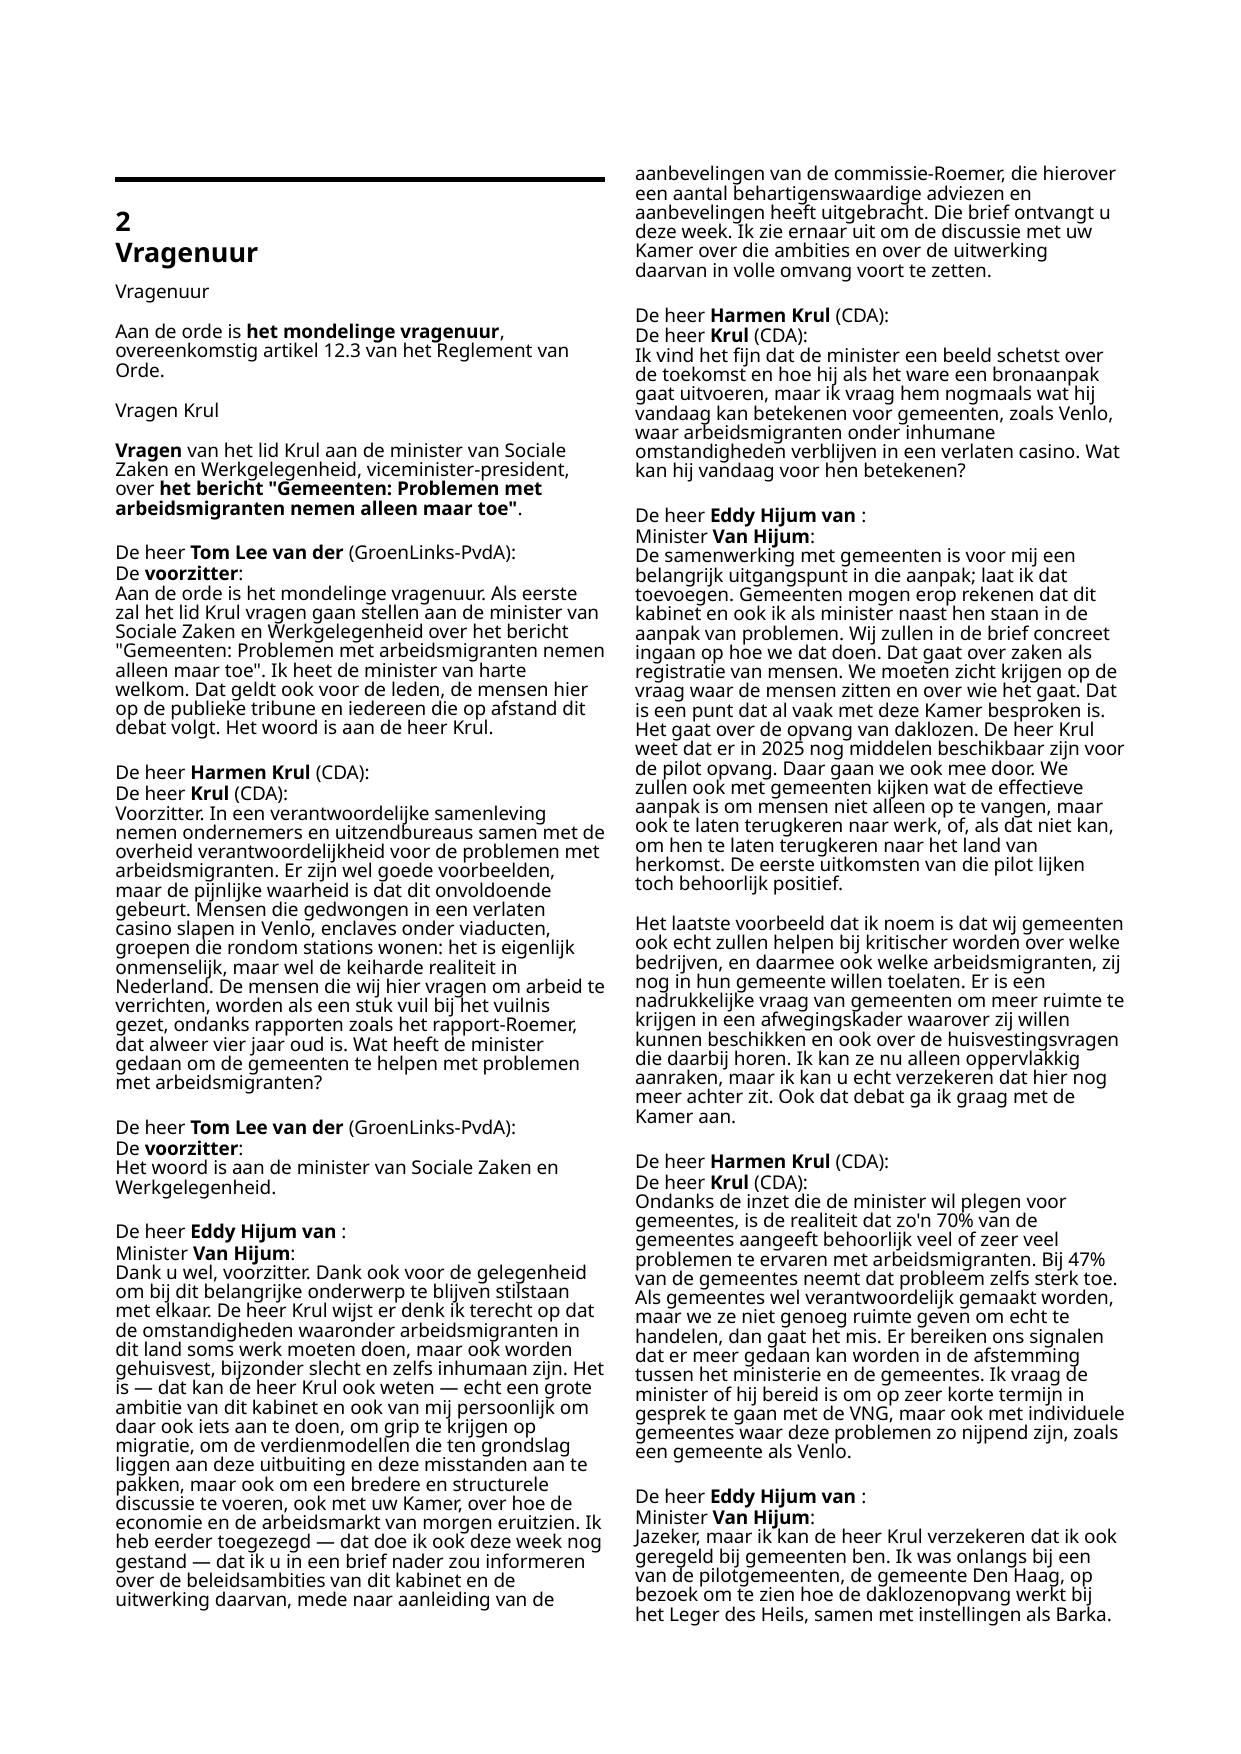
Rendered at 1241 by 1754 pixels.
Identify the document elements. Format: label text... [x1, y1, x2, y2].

text De heer Harmen Krul (CDA): [635, 1148, 1125, 1174]
text De heer Harmen Krul (CDA): [635, 302, 1125, 327]
text aanbevelingen van de commissie-Roemer, die hierover een aantal behartigenswaardige adviezen en aanbevelingen heeft uitgebracht. Die brief ontvangt u deze week. Ik zie ernaar uit om de discussie met uw Kamer over die ambities en over de uitwerking daarvan in volle omvang voort te zetten. [635, 165, 1125, 281]
text Vragenuur [115, 239, 605, 283]
text Ik vind het fijn dat de minister een beeld schetst over de toekomst en hoe hij als het ware een bronaanpak gaat uitvoeren, maar ik vraag hem nogmaals wat hij vandaag kan betekenen voor gemeenten, zoals Venlo, waar arbeidsmigranten onder inhumane omstandigheden verblijven in een verlaten casino. Wat kan hij vandaag voor hen betekenen? [635, 347, 1125, 482]
text Voorzitter. In een verantwoordelijke samenleving nemen ondernemers en uitzendbureaus samen met de overheid verantwoordelijkheid voor de problemen met arbeidsmigranten. Er zijn wel goede voorbeelden, maar de pijnlijke waarheid is dat dit onvoldoende gebeurt. Mensen die gedwongen in een verlaten casino slapen in Venlo, enclaves onder viaducten, groepen die rondom stations wonen: het is eigenlijk onmenselijk, maar wel de keiharde realiteit in Nederland. De mensen die wij hier vragen om arbeid te verrichten, worden als een stuk vuil bij het vuilnis gezet, ondanks rapporten zoals het rapport-Roemer, dat alweer vier jaar oud is. Wat heeft de minister gedaan om de gemeenten te helpen met problemen met arbeidsmigranten? [115, 804, 605, 1093]
text Het woord is aan de minister van Sociale Zaken en Werkgelegenheid. [115, 1159, 605, 1198]
text De heer Krul (CDA): [115, 785, 605, 804]
text De samenwerking met gemeenten is voor mij een belangrijk uitgangspunt in die aanpak; laat ik dat toevoegen. Gemeenten mogen erop rekenen dat dit kabinet en ook ik als minister naast hen staan in de aanpak van problemen. Wij zullen in de brief concreet ingaan op hoe we dat doen. Dat gaat over zaken als registratie van mensen. We moeten zicht krijgen op de vraag waar de mensen zitten en over wie het gaat. Dat is een punt dat al vaak met deze Kamer besproken is. Het gaat over de opvang van daklozen. De heer Krul weet dat er in 2025 nog middelen beschikbaar zijn voor de pilot opvang. Daar gaan we ook mee door. We zullen ook met gemeenten kijken wat de effectieve aanpak is om mensen niet alleen op te vangen, maar ook te laten terugkeren naar werk, of, als dat niet kan, om hen te laten terugkeren naar het land van herkomst. De eerste uitkomsten van die pilot lijken toch behoorlijk positief. [635, 547, 1125, 894]
text Aan de orde is het mondelinge vragenuur, overeenkomstig artikel 12.3 van het Reglement van Orde. [115, 323, 605, 381]
text Vragen Krul [115, 402, 605, 421]
text De heer Krul (CDA): [635, 327, 1125, 347]
text De heer Harmen Krul (CDA): [115, 759, 605, 785]
text Aan de orde is het mondelinge vragenuur. Als eerste zal het lid Krul vragen gaan stellen aan de minister van Sociale Zaken en Werkgelegenheid over het bericht "Gemeenten: Problemen met arbeidsmigranten nemen alleen maar toe". Ik heet de minister van harte welkom. Dat geldt ook voor de leden, de mensen hier op de publieke tribune en iedereen die op afstand dit debat volgt. Het woord is aan de heer Krul. [115, 584, 605, 739]
text Vragenuur [115, 283, 605, 302]
text De heer Tom Lee van der (GroenLinks-PvdA): [115, 539, 605, 565]
text De heer Eddy Hijum van : [115, 1219, 605, 1244]
text Vragen van het lid Krul aan de minister van Sociale Zaken en Werkgelegenheid, viceminister-president, over het bericht "Gemeenten: Problemen met arbeidsmigranten nemen alleen maar toe". [115, 442, 605, 519]
text Dank u wel, voorzitter. Dank ook voor de gelegenheid om bij dit belangrijke onderwerp te blijven stilstaan met elkaar. De heer Krul wijst er denk ik terecht op dat de omstandigheden waaronder arbeidsmigranten in dit land soms werk moeten doen, maar ook worden gehuisvest, bijzonder slecht en zelfs inhumaan zijn. Het is — dat kan de heer Krul ook weten — echt een grote ambitie van dit kabinet en ook van mij persoonlijk om daar ook iets aan te doen, om grip te krijgen op migratie, om de verdienmodellen die ten grondslag liggen aan deze uitbuiting en deze misstanden aan te pakken, maar ook om een bredere en structurele discussie te voeren, ook met uw Kamer, over hoe de economie en de arbeidsmarkt van morgen eruitzien. Ik heb eerder toegezegd — dat doe ik ook deze week nog gestand — dat ik u in een brief nader zou informeren over de beleidsambities van dit kabinet en de uitwerking daarvan, mede naar aanleiding van de [115, 1264, 605, 1611]
text Het laatste voorbeeld dat ik noem is dat wij gemeenten ook echt zullen helpen bij kritischer worden over welke bedrijven, en daarmee ook welke arbeidsmigranten, zij nog in hun gemeente willen toelaten. Er is een nadrukkelijke vraag van gemeenten om meer ruimte te krijgen in een afwegingskader waarover zij willen kunnen beschikken en ook over de huisvestingsvragen die daarbij horen. Ik kan ze nu alleen oppervlakkig aanraken, maar ik kan u echt verzekeren dat hier nog meer achter zit. Ook dat debat ga ik graag met de Kamer aan. [635, 915, 1125, 1127]
text De heer Eddy Hijum van : [635, 502, 1125, 528]
text De heer Tom Lee van der (GroenLinks-PvdA): [115, 1114, 605, 1140]
text Ondanks de inzet die de minister wil plegen voor gemeentes, is de realiteit dat zo'n 70% van de gemeentes aangeeft behoorlijk veel of zeer veel problemen te ervaren met arbeidsmigranten. Bij 47% van de gemeentes neemt dat probleem zelfs sterk toe. Als gemeentes wel verantwoordelijk gemaakt worden, maar we ze niet genoeg ruimte geven om echt te handelen, dan gaat het mis. Er bereiken ons signalen dat er meer gedaan kan worden in de afstemming tussen het ministerie en de gemeentes. Ik vraag de minister of hij bereid is om op zeer korte termijn in gesprek te gaan met de VNG, maar ook met individuele gemeentes waar deze problemen zo nijpend zijn, zoals een gemeente als Venlo. [635, 1193, 1125, 1463]
text De heer Eddy Hijum van : [635, 1483, 1125, 1509]
text Minister Van Hijum: [635, 1509, 1125, 1528]
text Jazeker, maar ik kan de heer Krul verzekeren dat ik ook geregeld bij gemeenten ben. Ik was onlangs bij een van de pilotgemeenten, de gemeente Den Haag, op bezoek om te zien hoe de daklozenopvang werkt bij het Leger des Heils, samen met instellingen als Barka. [635, 1528, 1125, 1625]
text De heer Krul (CDA): [635, 1174, 1125, 1193]
text Minister Van Hijum: [115, 1244, 605, 1264]
text De voorzitter: [115, 1140, 605, 1159]
text 2 [115, 203, 605, 239]
text Minister Van Hijum: [635, 528, 1125, 547]
text De voorzitter: [115, 565, 605, 584]
